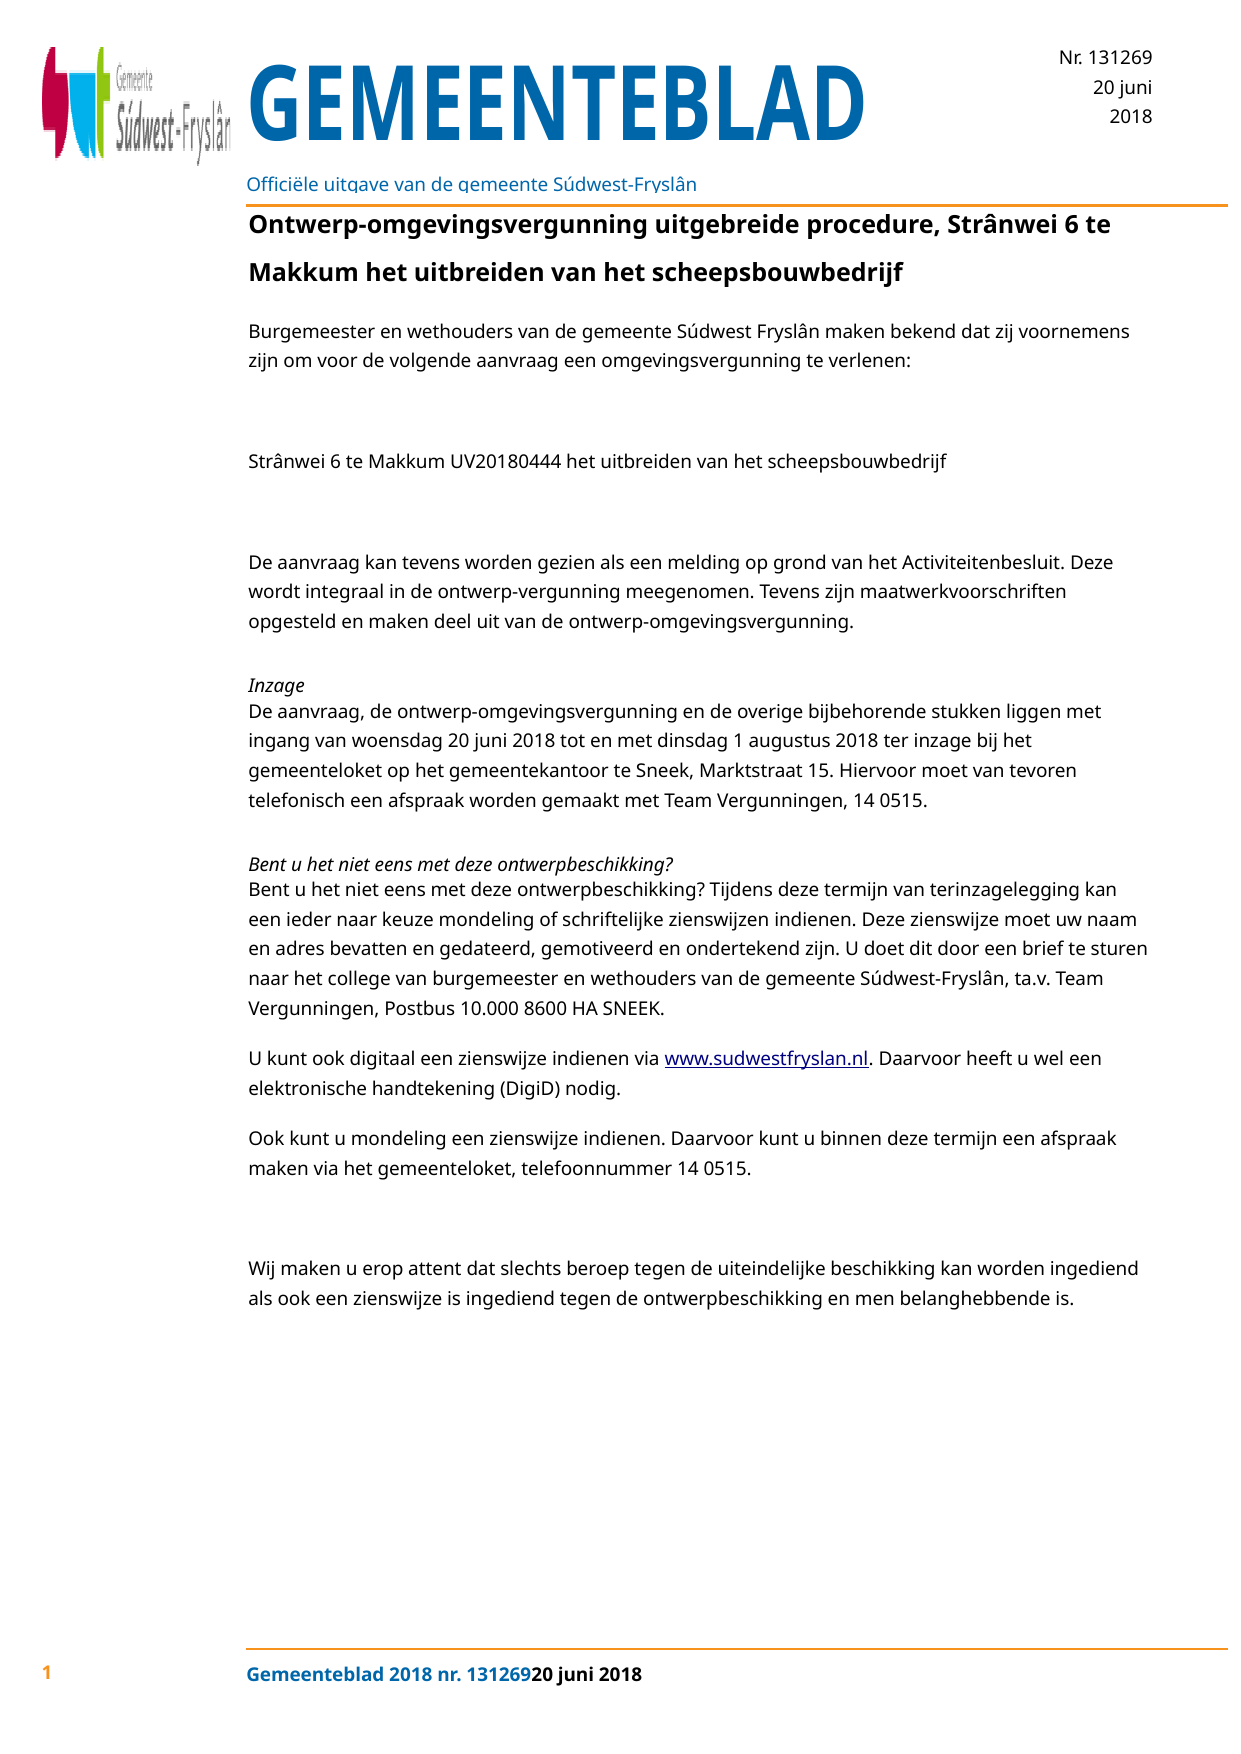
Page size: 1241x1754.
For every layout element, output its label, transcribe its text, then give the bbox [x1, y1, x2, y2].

text Bent u het niet eens met deze ontwerpbeschikking? Tijdens deze termijn van terinzagelegging kan een ieder naar keuze mondeling of schriftelijke zienswijzen indienen. Deze zienswijze moet uw naam en adres bevatten en gedateerd, gemotiveerd en ondertekend zijn. U doet dit door een brief te sturen naar het college van burgemeester en wethouders van de gemeente Súdwest-Fryslân, ta.v. Team Vergunningen, Postbus 10.000 8600 HA SNEEK. [248, 876, 1152, 1021]
text Ook kunt u mondeling een zienswijze indienen. Daarvoor kunt u binnen deze termijn een afspraak maken via het gemeenteloket, telefoonnummer 14 0515. [248, 1125, 1152, 1181]
text Bent u het niet eens met deze ontwerpbeschikking? [248, 851, 1152, 876]
text De aanvraag kan tevens worden gezien als een melding op grond van het Activiteitenbesluit. Deze wordt integraal in de ontwerp-vergunning meegenomen. Tevens zijn maatwerkvoorschriften opgesteld en maken deel uit van de ontwerp-omgevingsvergunning. [248, 549, 1152, 634]
text De aanvraag, de ontwerp-omgevingsvergunning en de overige bijbehorende stukken liggen met ingang van woensdag 20 juni 2018 tot en met dinsdag 1 augustus 2018 ter inzage bij het gemeenteloket op het gemeentekantoor te Sneek, Marktstraat 15. Hiervoor moet van tevoren telefonisch een afspraak worden gemaakt met Team Vergunningen, 14 0515. [248, 698, 1152, 812]
text Ontwerp-omgevingsvergunning uitgebreide procedure, Strânwei 6 te Makkum het uitbreiden van het scheepsbouwbedrijf [248, 207, 1152, 288]
text Wij maken u erop attent dat slechts beroep tegen de uiteindelijke beschikking kan worden ingediend als ook een zienswijze is ingediend tegen de ontwerpbeschikking en men belanghebbende is. [248, 1256, 1152, 1311]
text Inzage [248, 672, 1152, 698]
text Burgemeester en wethouders van de gemeente Súdwest Fryslân maken bekend dat zij voornemens zijn om voor de volgende aanvraag een omgevingsvergunning te verlenen: [248, 318, 1152, 373]
picture [41, 47, 231, 172]
text Strânwei 6 te Makkum UV20180444 het uitbreiden van het scheepsbouwbedrijf [248, 448, 1152, 474]
text U kunt ook digitaal een zienswijze indienen via www.sudwestfryslan.nl. Daarvoor heeft u wel een elektronische handtekening (DigiD) nodig. [248, 1045, 1152, 1101]
